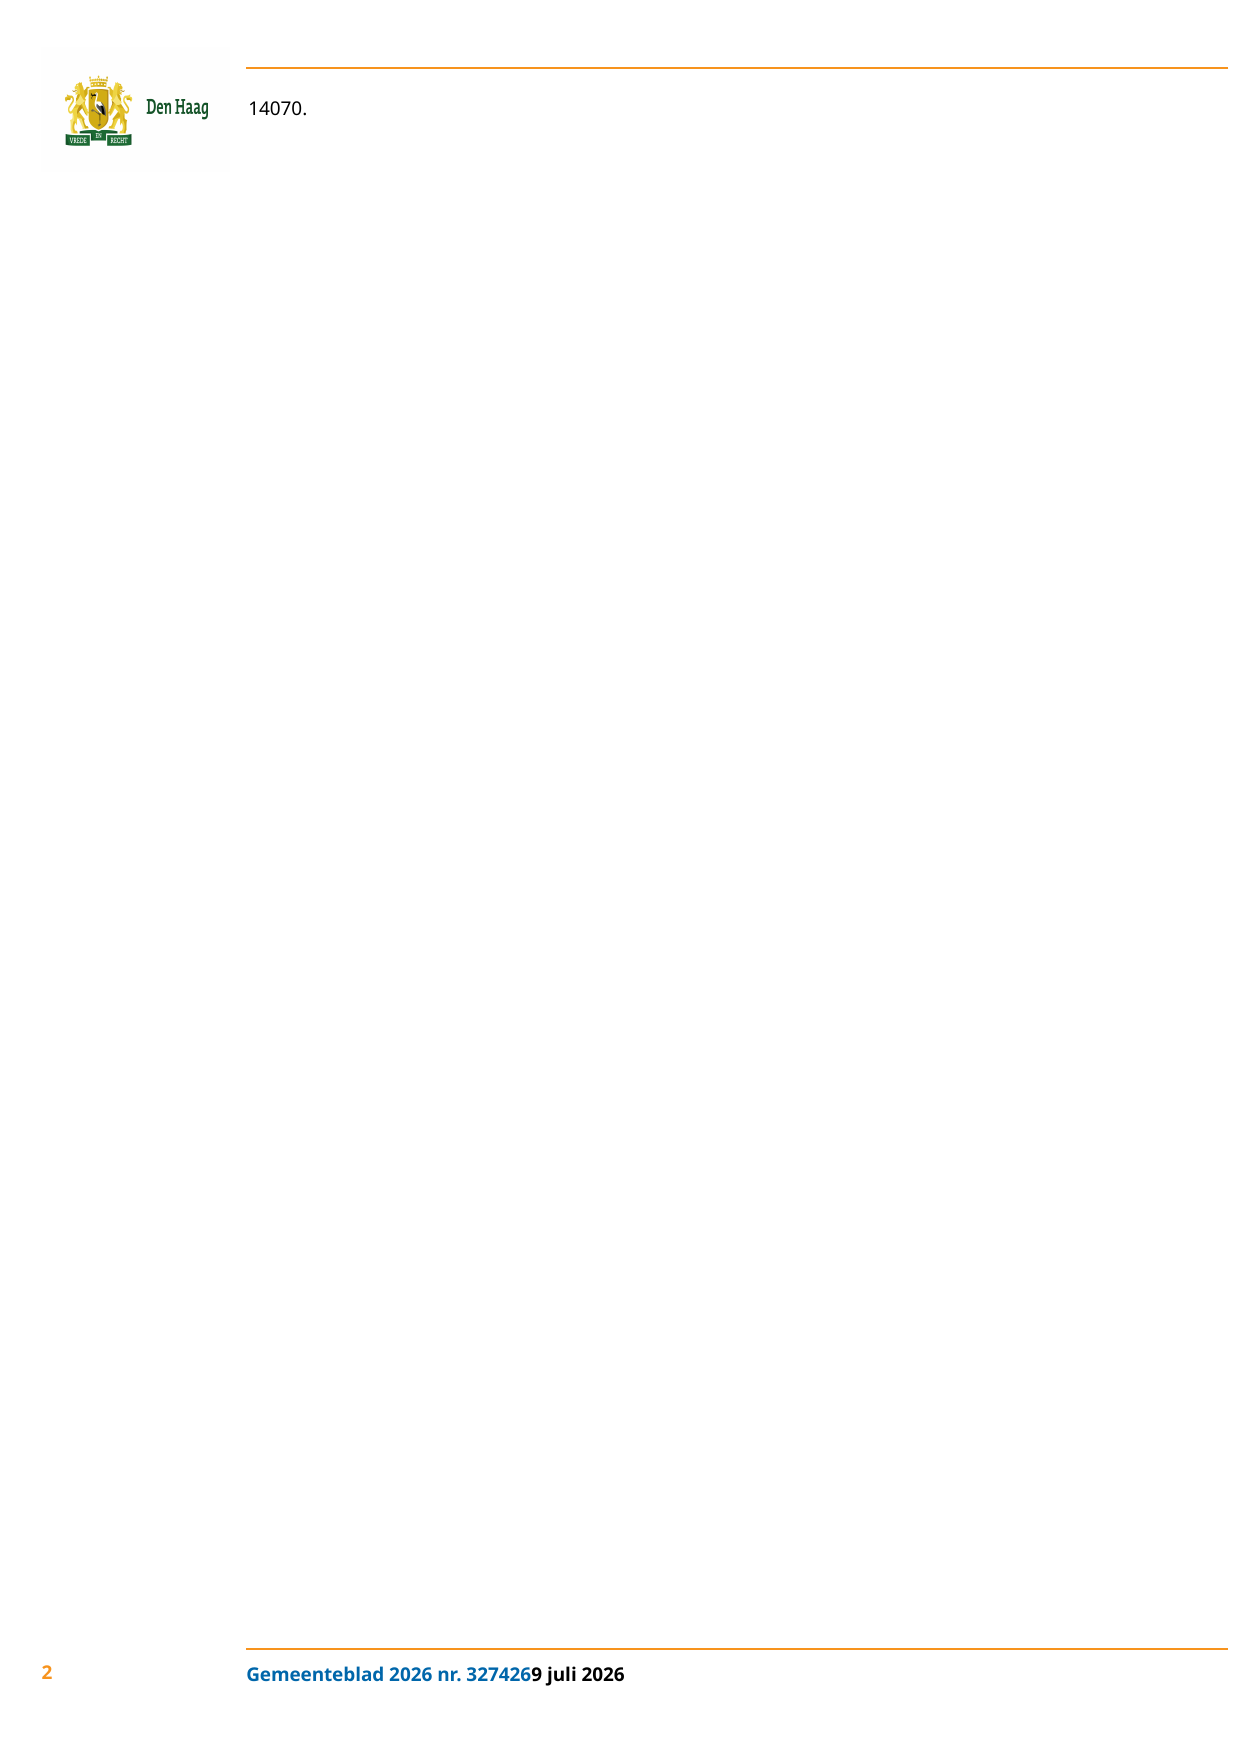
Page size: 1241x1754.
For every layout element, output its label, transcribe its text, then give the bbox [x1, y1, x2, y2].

picture [41, 47, 231, 172]
text 14070. [248, 95, 1152, 121]
